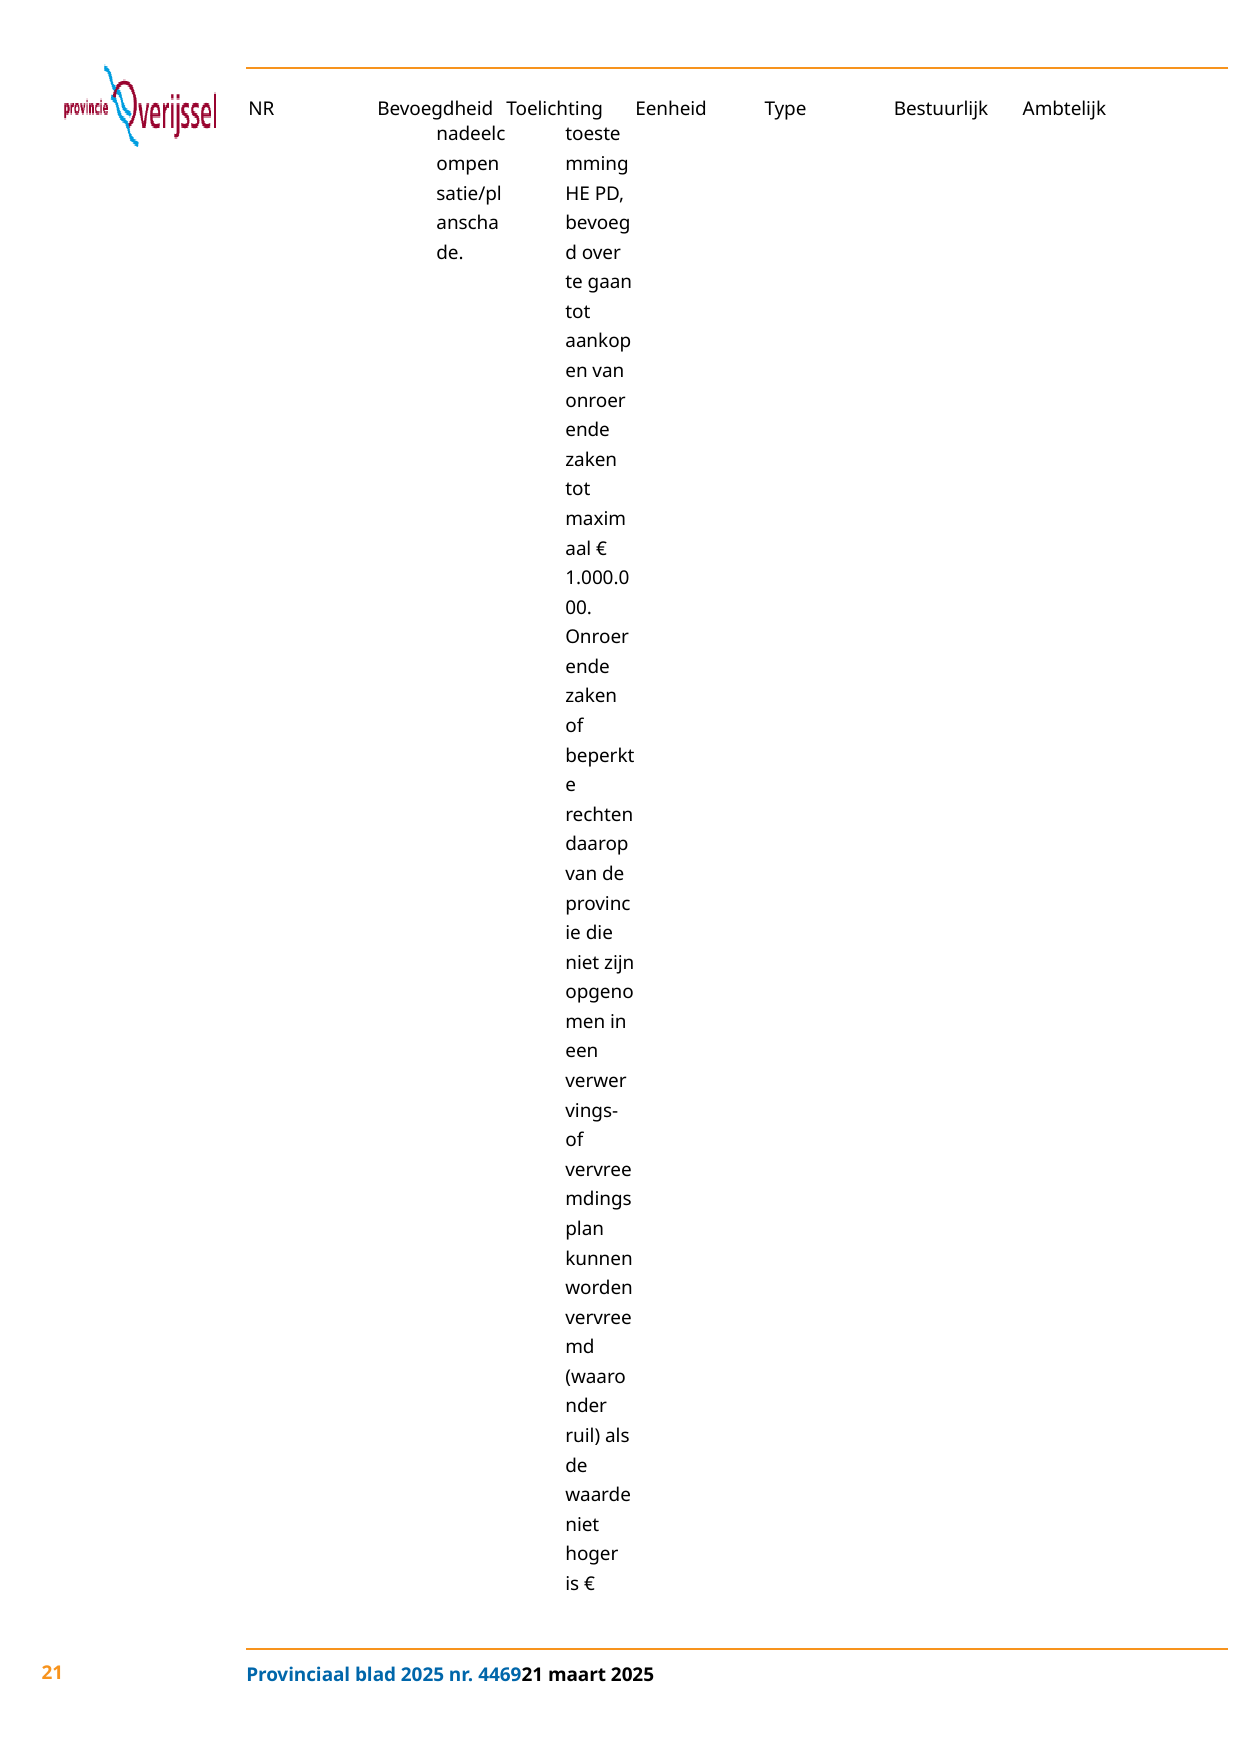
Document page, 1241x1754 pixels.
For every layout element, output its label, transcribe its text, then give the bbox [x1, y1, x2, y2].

picture [41, 47, 231, 172]
table_header Toelichting [506, 95, 635, 121]
table_header Type [764, 95, 893, 121]
table_header Bevoegdheid [377, 95, 506, 121]
table_header NR [248, 95, 377, 121]
table_cell toestemming HE PD, bevoegd over te gaan tot aankopen van onroerende zaken tot maximaal € 1.000.000. Onroerende zaken of beperkte rechten daarop van de provincie die niet zijn opgenomen in een verwervings- of vervreemdingsplan kunnen worden vervreemd (waaronder ruil) als de waarde niet hoger is € [506, 121, 635, 1596]
table_header Ambtelijk [1023, 95, 1152, 121]
table_cell [635, 121, 764, 1596]
table_header Eenheid [635, 95, 764, 121]
table_cell nadeelcompensatie/planschade. [377, 121, 506, 1596]
table_cell [1023, 121, 1152, 1596]
table_cell [248, 121, 377, 1596]
table_cell [764, 121, 893, 1596]
table_header Bestuurlijk [894, 95, 1022, 121]
table_cell [894, 121, 1022, 1596]
